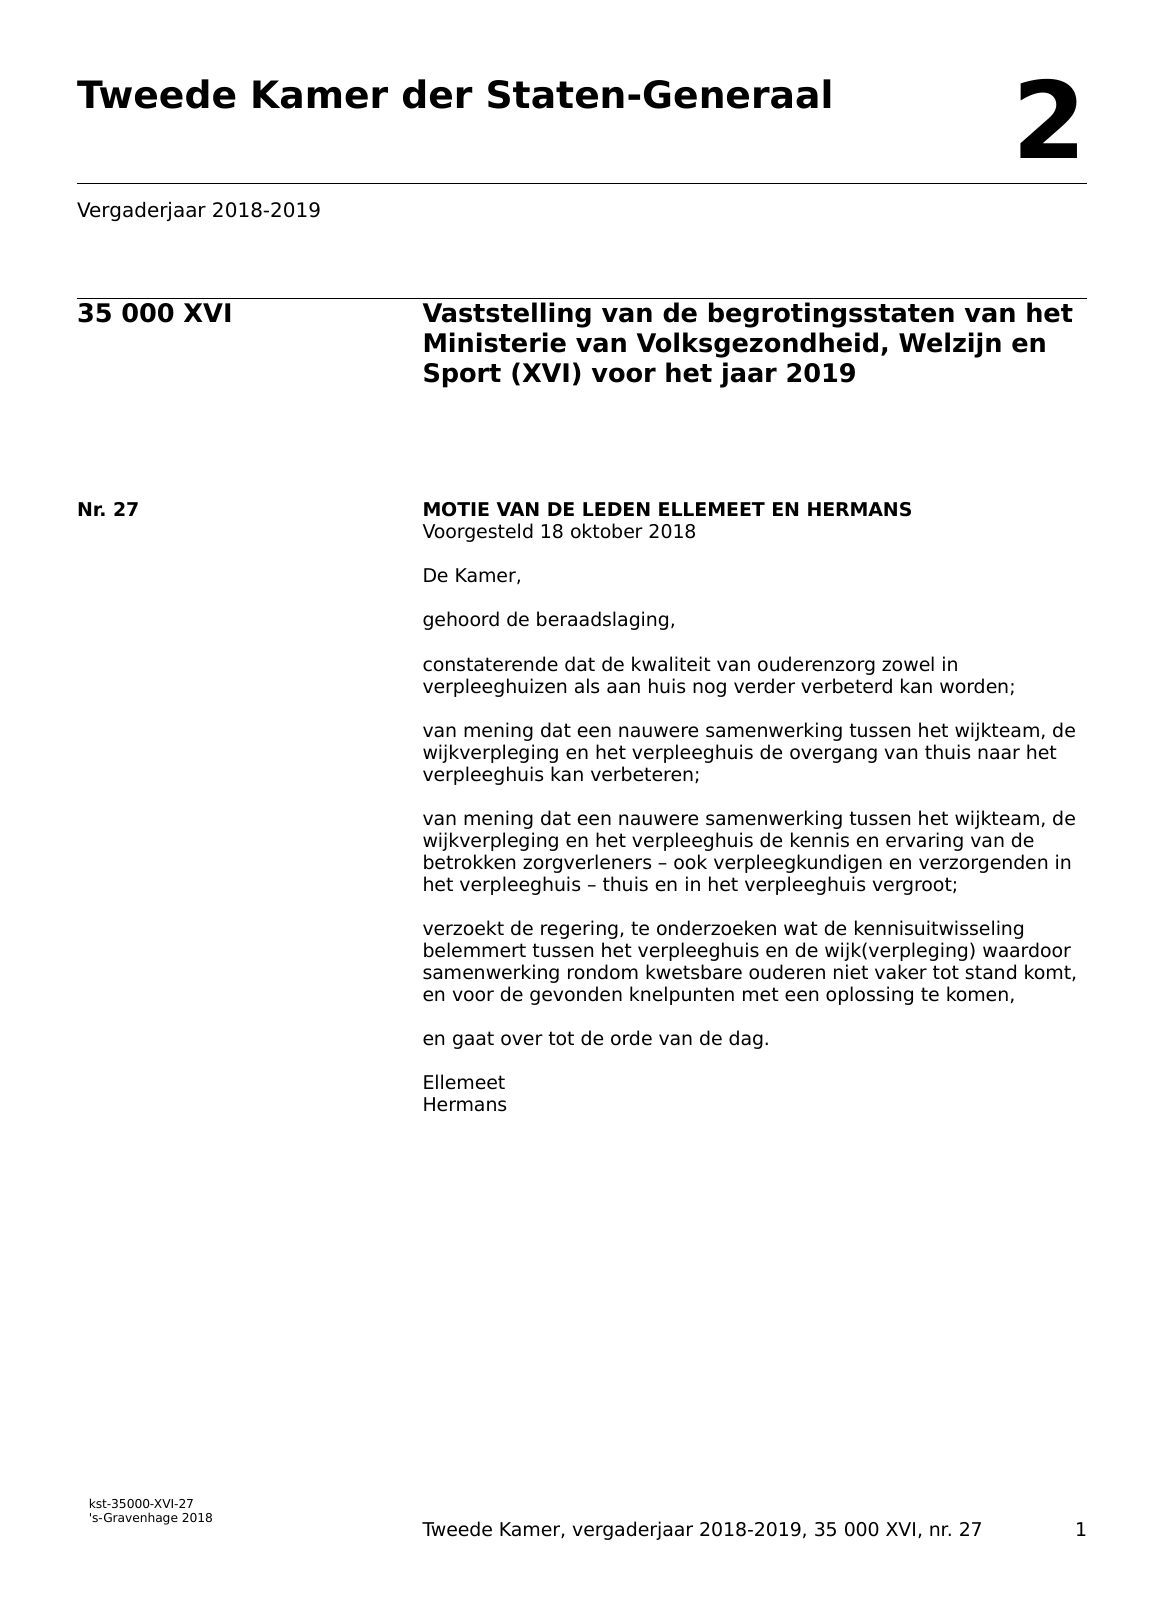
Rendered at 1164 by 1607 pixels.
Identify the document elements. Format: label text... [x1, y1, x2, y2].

text 's-Gravenhage 2018 [88, 1511, 323, 1525]
text Hermans [422, 1094, 1087, 1116]
table_cell Vergaderjaar 2018-2019 [77, 184, 1087, 298]
subtitle 35 000 XVI Vaststelling van de begrotingsstaten van het Ministerie van Volksgezondheid, Welzijn en Sport (XVI) voor het jaar 2019 [77, 299, 1087, 388]
text en gaat over tot de orde van de dag. [422, 1028, 1087, 1050]
text verzoekt de regering, te onderzoeken wat de kennisuitwisseling belemmert tussen het verpleeghuis en de wijk(verpleging) waardoor samenwerking rondom kwetsbare ouderen niet vaker tot stand komt, en voor de gevonden knelpunten met een oplossing te komen, [422, 918, 1087, 1006]
text van mening dat een nauwere samenwerking tussen het wijkteam, de wijkverpleging en het verpleeghuis de overgang van thuis naar het verpleeghuis kan verbeteren; [422, 720, 1087, 786]
text kst-35000-XVI-27 [88, 1497, 323, 1511]
text De Kamer, [422, 565, 1087, 587]
subtitle Nr. 27 MOTIE VAN DE LEDEN ELLEMEET EN HERMANS [77, 499, 1087, 521]
text Voorgesteld 18 oktober 2018 [422, 521, 1087, 543]
text Ellemeet [422, 1072, 1087, 1094]
text van mening dat een nauwere samenwerking tussen het wijkteam, de wijkverpleging en het verpleeghuis de kennis en ervaring van de betrokken zorgverleners – ook verpleegkundigen en verzorgenden in het verpleeghuis – thuis en in het verpleeghuis vergroot; [422, 808, 1087, 896]
table_header 2 [886, 59, 1087, 183]
table_header Tweede Kamer der Staten-Generaal [77, 59, 886, 183]
text gehoord de beraadslaging, [422, 609, 1087, 631]
text constaterende dat de kwaliteit van ouderenzorg zowel in verpleeghuizen als aan huis nog verder verbeterd kan worden; [422, 653, 1087, 697]
